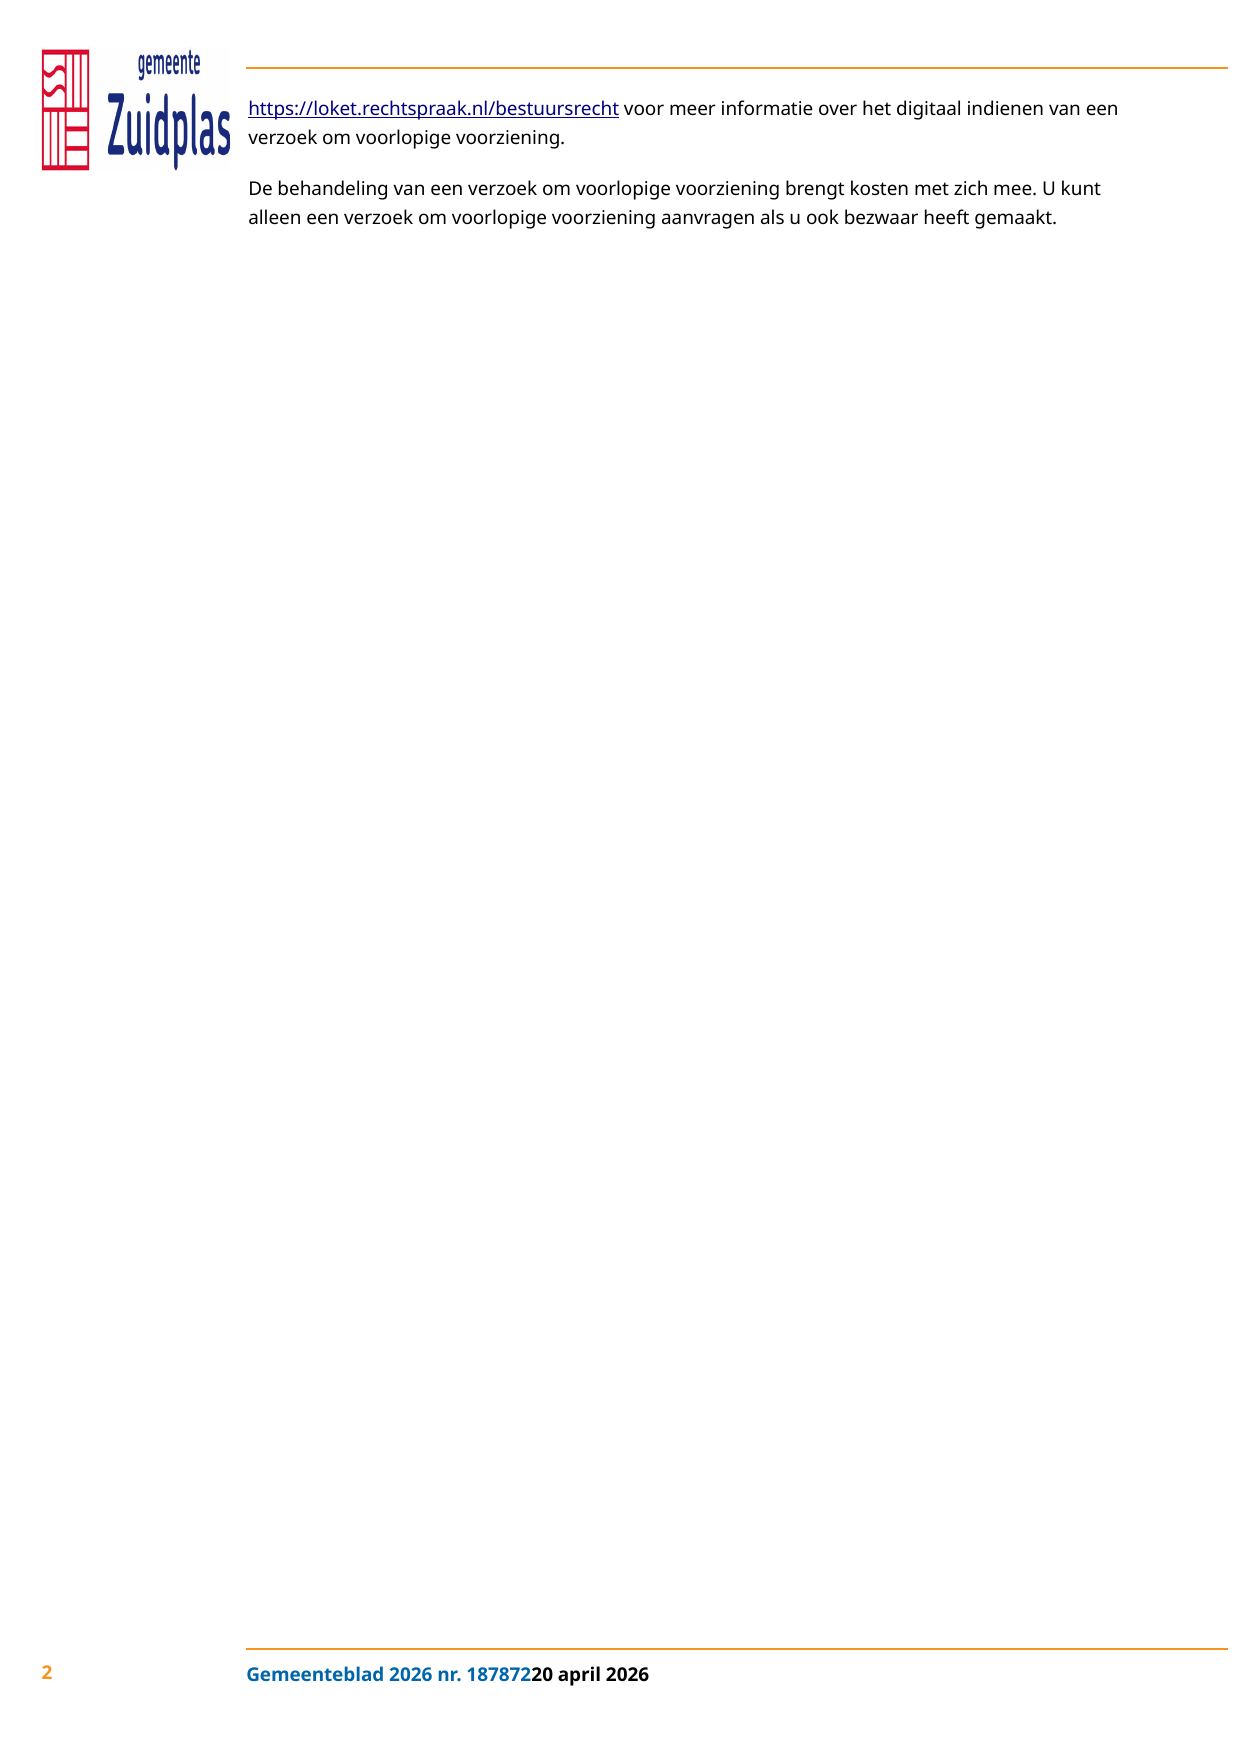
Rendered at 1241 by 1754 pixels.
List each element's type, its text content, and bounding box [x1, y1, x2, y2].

picture [41, 47, 231, 172]
text De behandeling van een verzoek om voorlopige voorziening brengt kosten met zich mee. U kunt alleen een verzoek om voorlopige voorziening aanvragen als u ook bezwaar heeft gemaakt. [248, 175, 1152, 230]
text https://loket.rechtspraak.nl/bestuursrecht voor meer informatie over het digitaal indienen van een verzoek om voorlopige voorziening. [248, 95, 1152, 150]
